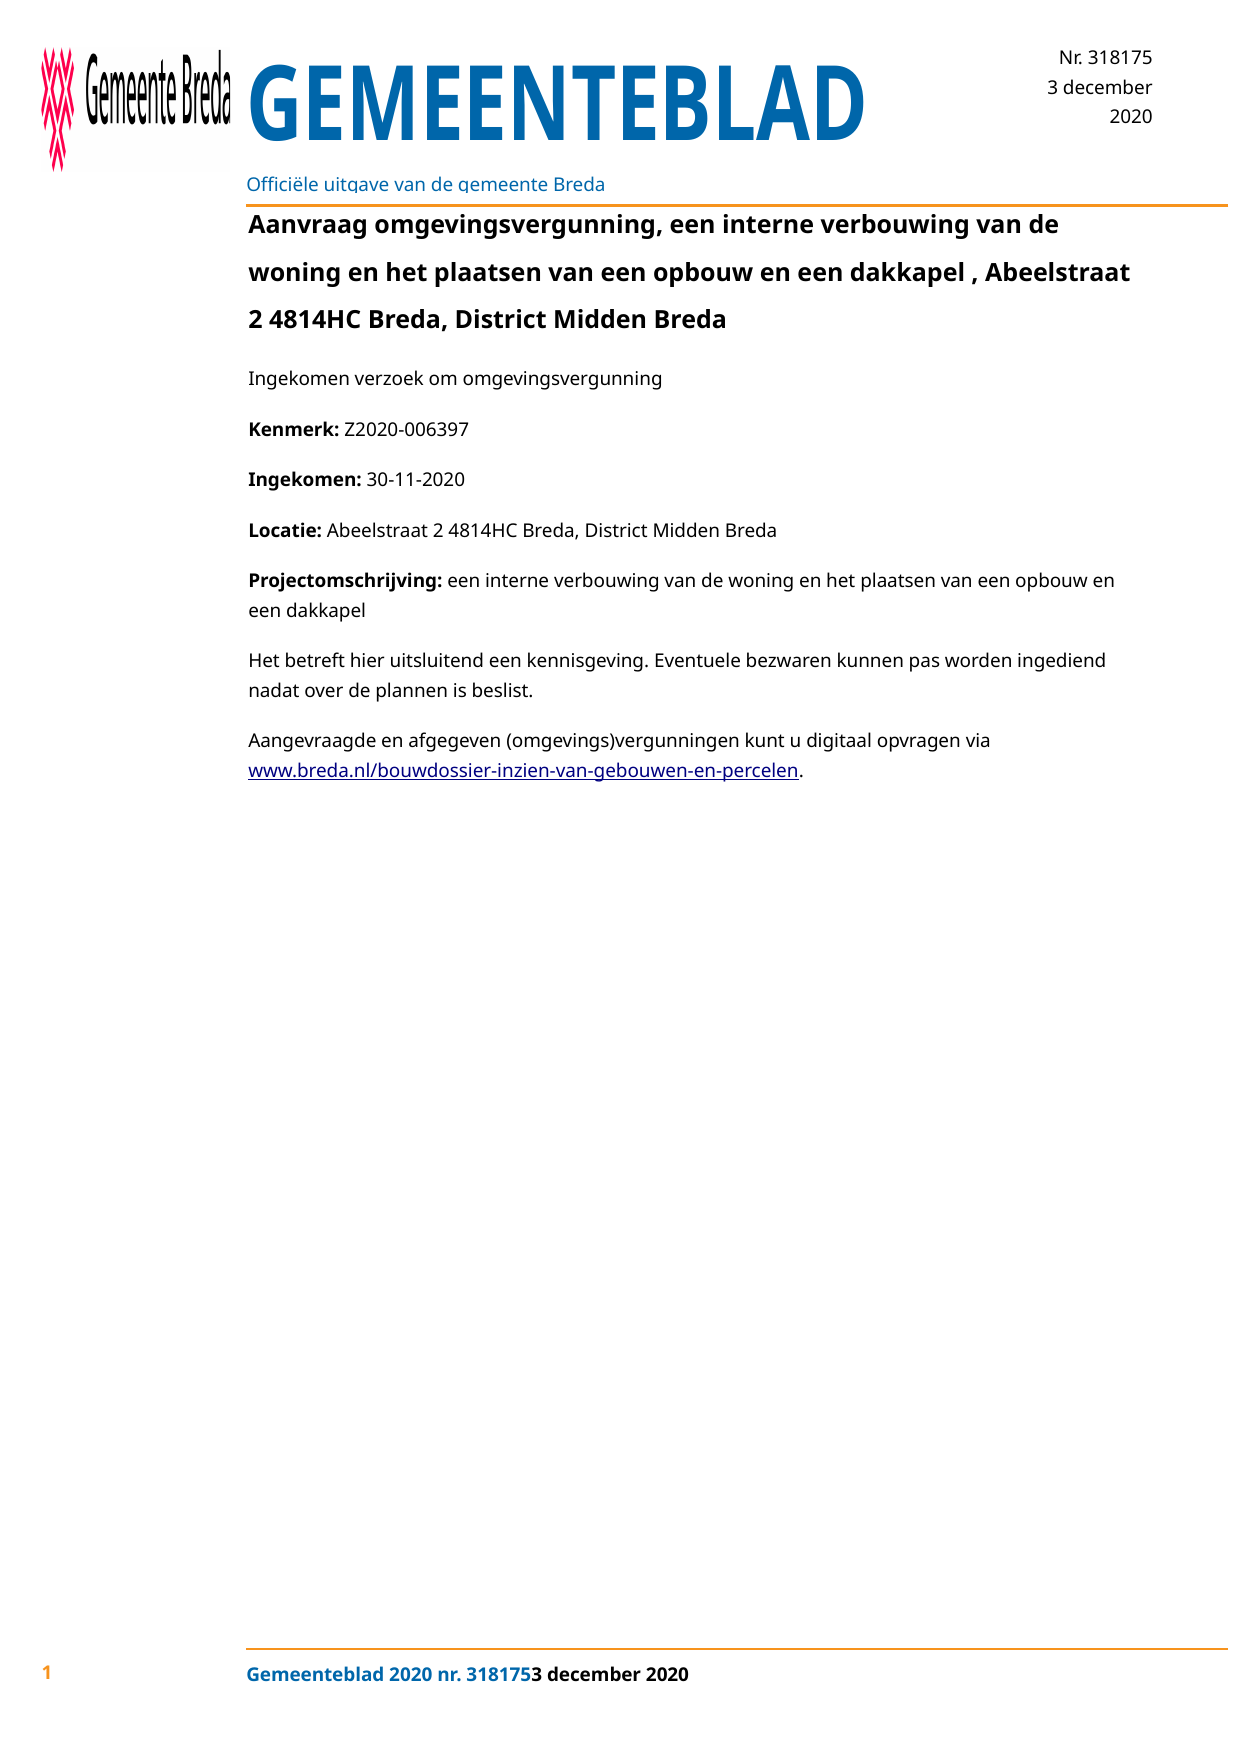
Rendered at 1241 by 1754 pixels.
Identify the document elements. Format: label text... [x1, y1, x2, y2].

text Kenmerk: Z2020-006397 [248, 416, 1152, 442]
picture [41, 47, 231, 172]
text Het betreft hier uitsluitend een kennisgeving. Eventuele bezwaren kunnen pas worden ingediend nadat over de plannen is beslist. [248, 647, 1152, 702]
text Locatie: Abeelstraat 2 4814HC Breda, District Midden Breda [248, 517, 1152, 542]
text Ingekomen verzoek om omgevingsvergunning [248, 366, 1152, 391]
text Aangevraagde en afgegeven (omgevings)vergunningen kunt u digitaal opvragen via www.breda.nl/bouwdossier-inzien-van-gebouwen-en-percelen. [248, 727, 1152, 782]
text Aanvraag omgevingsvergunning, een interne verbouwing van de woning en het plaatsen van een opbouw en een dakkapel , Abeelstraat 2 4814HC Breda, District Midden Breda [248, 207, 1152, 336]
text Ingekomen: 30-11-2020 [248, 466, 1152, 492]
text Projectomschrijving: een interne verbouwing van de woning en het plaatsen van een opbouw en een dakkapel [248, 567, 1152, 622]
